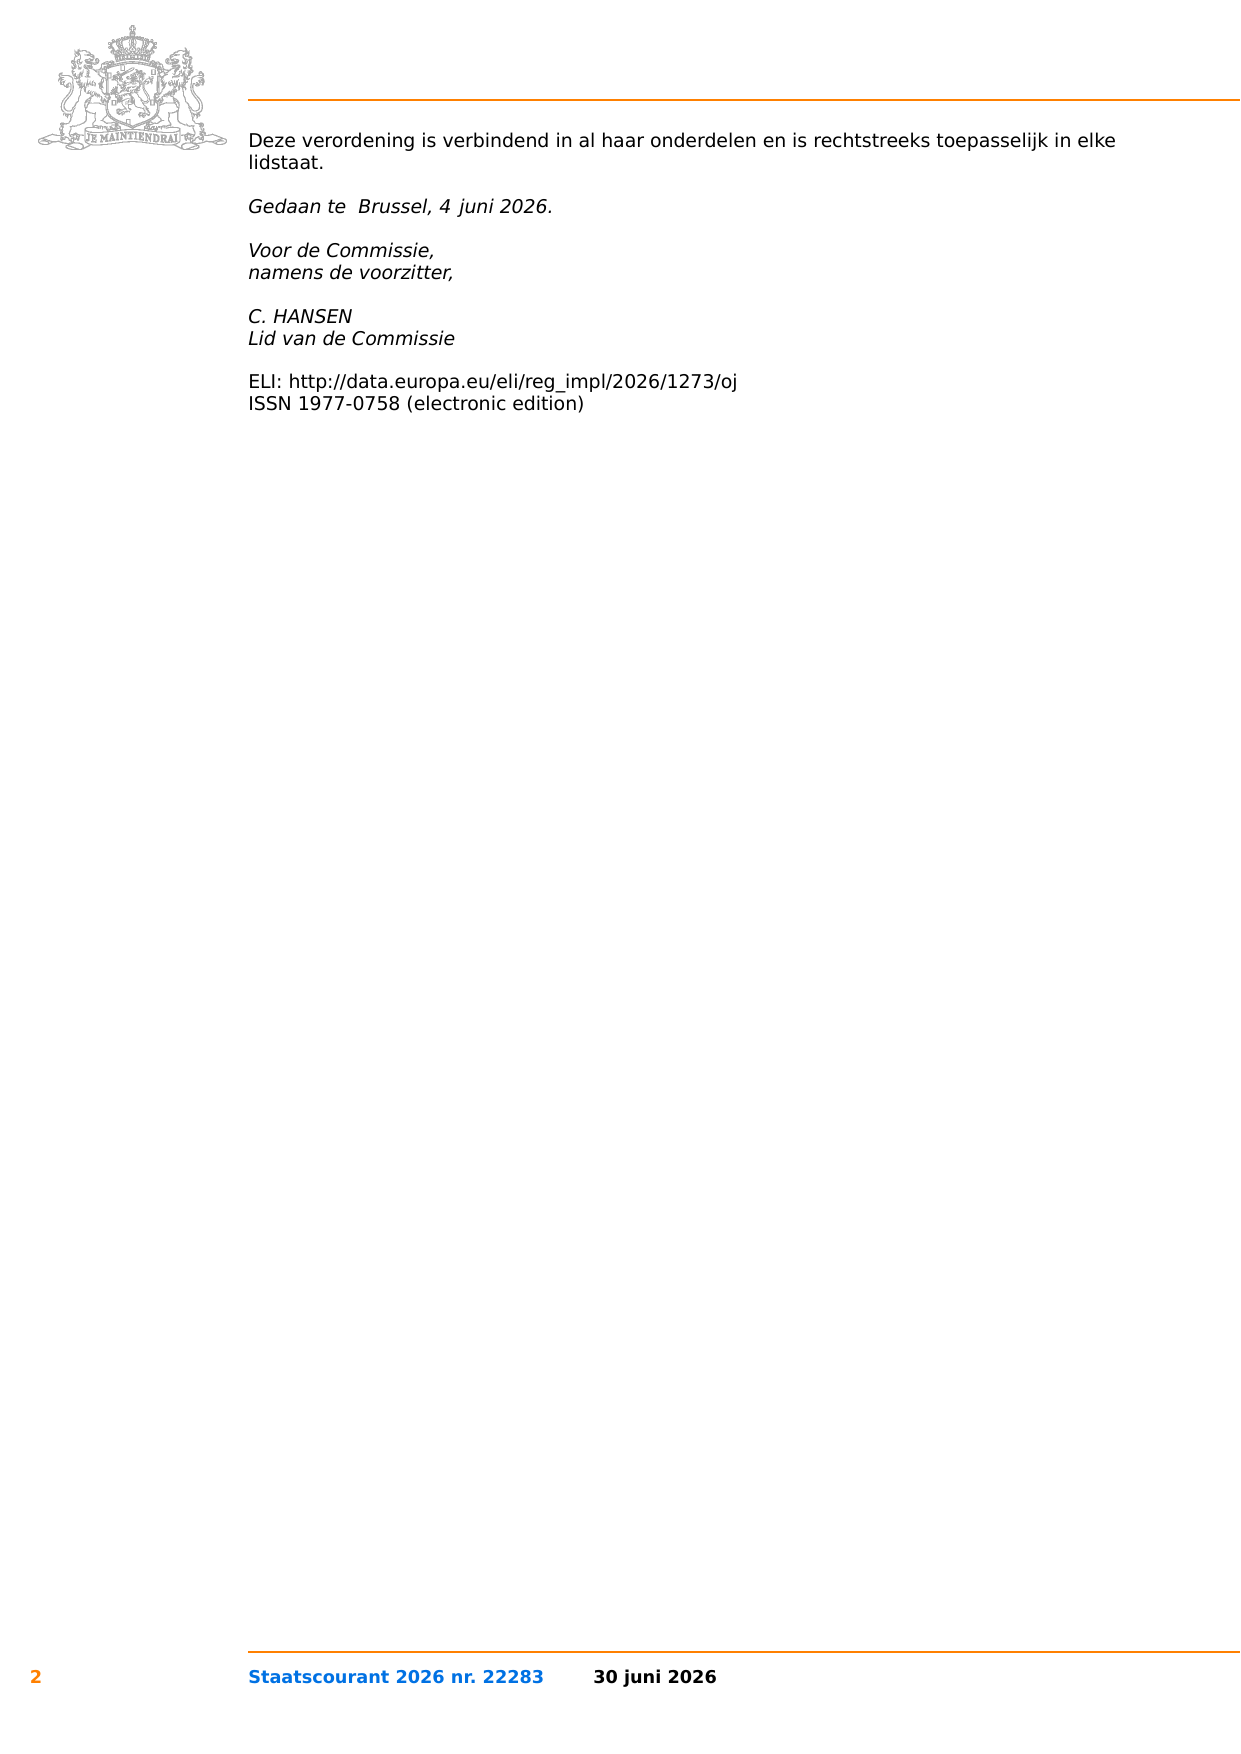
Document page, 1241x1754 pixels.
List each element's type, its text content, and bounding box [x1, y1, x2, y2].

text ISSN 1977-0758 (electronic edition) [248, 393, 1163, 415]
text Voor de Commissie, namens de voorzitter, C. HANSEN Lid van de Commissie [248, 239, 1163, 349]
text Gedaan te Brussel, 4 juni 2026. [248, 196, 1163, 218]
text ELI: http://data.europa.eu/eli/reg_impl/2026/1273/oj [248, 371, 1163, 393]
picture [38, 25, 227, 150]
text Deze verordening is verbindend in al haar onderdelen en is rechtstreeks toepasselijk in elke lidstaat. [248, 130, 1163, 174]
